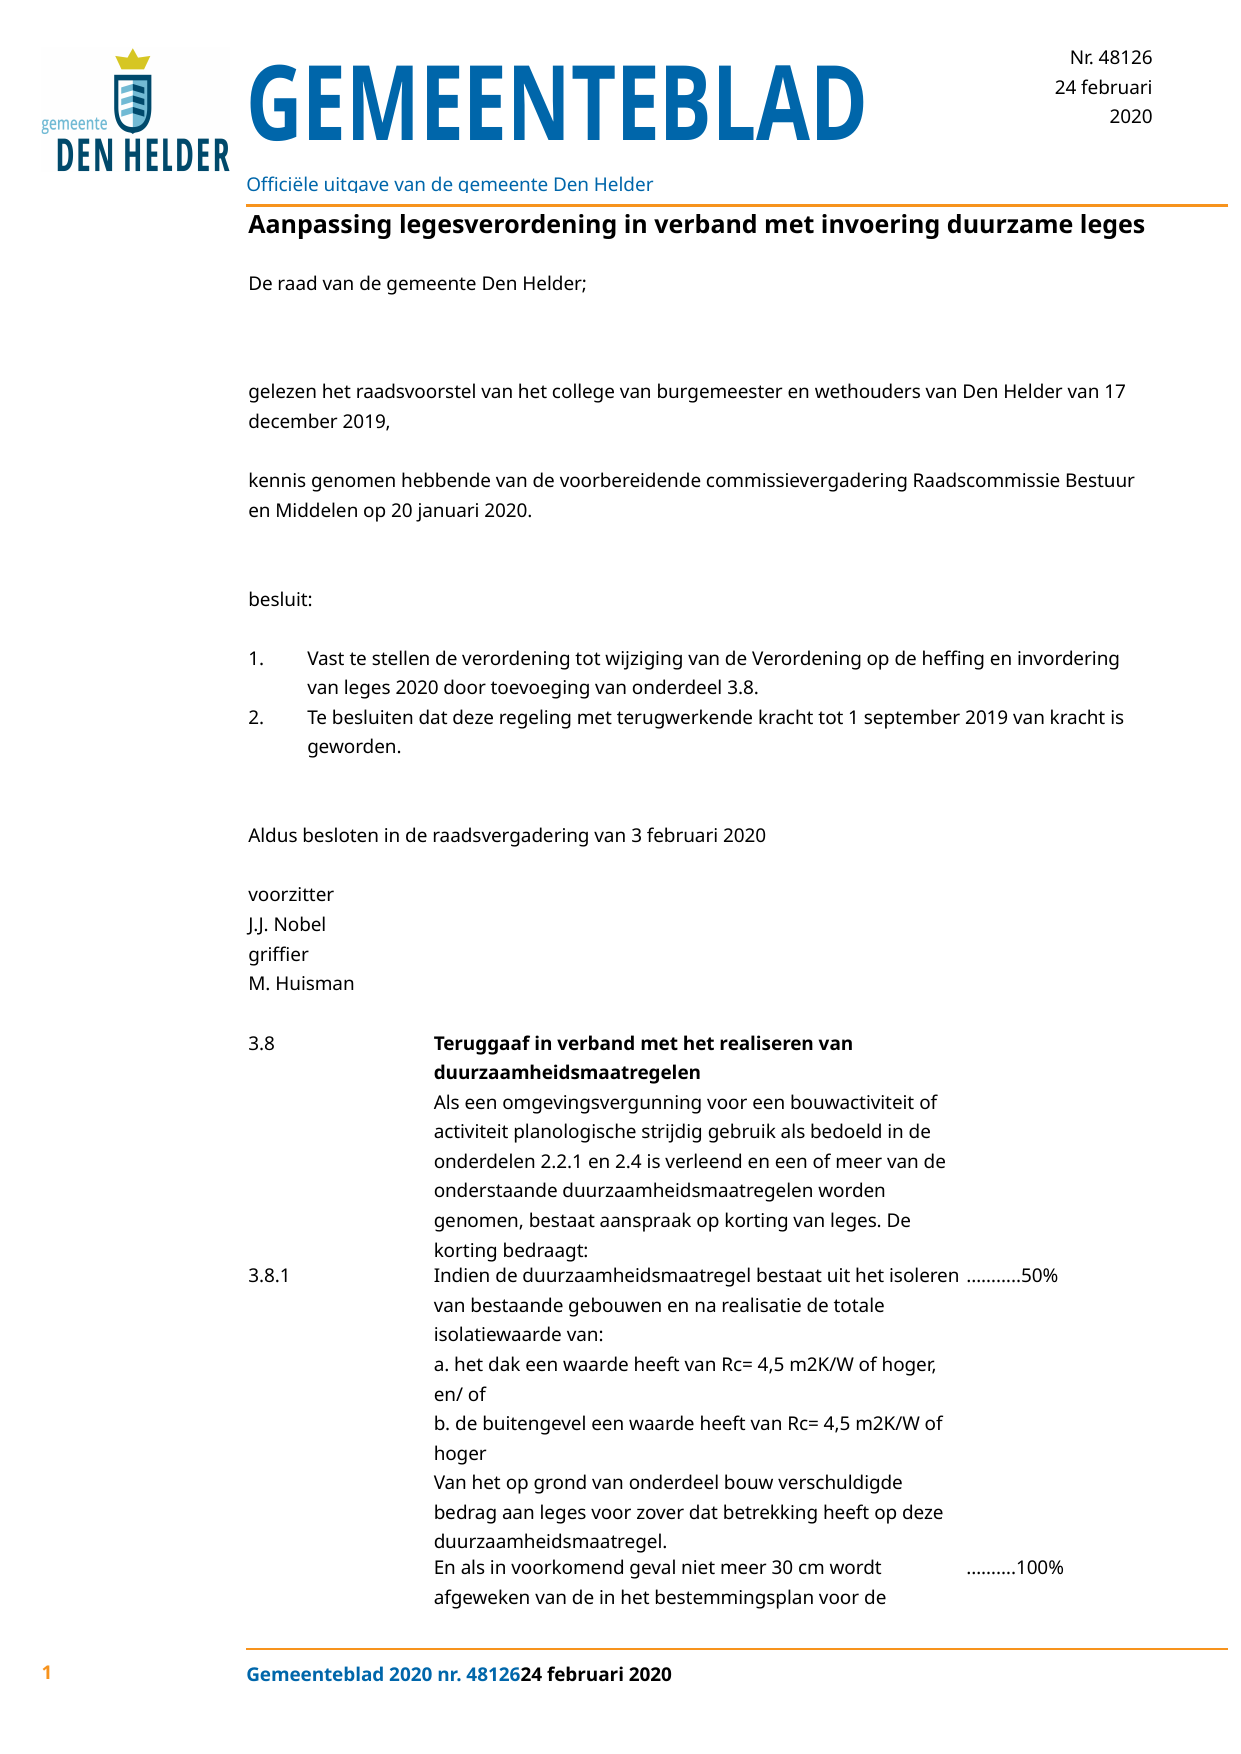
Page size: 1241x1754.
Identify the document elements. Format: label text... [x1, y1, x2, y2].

text gelezen het raadsvoorstel van het college van burgemeester en wethouders van Den Helder van 17 december 2019, [248, 379, 1152, 434]
picture [130, 157, 135, 172]
table_header Teruggaaf in verband met het realiseren van duurzaamheidsmaatregelen Als een omgevingsvergunning voor een bouwactiviteit of activiteit planologische strijdig gebruik als bedoeld in de onderdelen 2.2.1 en 2.4 is verleend en een of meer van de onderstaande duurzaamheidsmaatregelen worden genomen, bestaat aanspraak op korting van leges. De korting bedraagt: [434, 1030, 966, 1262]
table_header [966, 1030, 1152, 1262]
picture [220, 160, 224, 172]
table_cell 3.8.1 [248, 1263, 433, 1554]
list Te besluiten dat deze regeling met terugwerkende kracht tot 1 september 2019 van kracht is geworden. [248, 704, 1152, 759]
text voorzitter [248, 882, 1152, 907]
table_cell ……….100% [966, 1555, 1152, 1610]
table_cell Indien de duurzaamheidsmaatregel bestaat uit het isoleren van bestaande gebouwen en na realisatie de totale isolatiewaarde van: a. het dak een waarde heeft van Rc= 4,5 m2K/W of hoger, en/ of b. de buitengevel een waarde heeft van Rc= 4,5 m2K/W of hoger Van het op grond van onderdeel bouw verschuldigde bedrag aan leges voor zover dat betrekking heeft op deze duurzaamheidsmaatregel. [434, 1263, 966, 1554]
text Aanpassing legesverordening in verband met invoering duurzame leges [248, 207, 1152, 241]
list Vast te stellen de verordening tot wijziging van de Verordening op de heffing en invordering van leges 2020 door toevoeging van onderdeel 3.8. [248, 645, 1152, 700]
picture [182, 144, 187, 165]
text De raad van de gemeente Den Helder; [248, 270, 1152, 296]
text griffier [248, 941, 1152, 967]
text besluit: [248, 586, 1152, 612]
picture [41, 47, 231, 172]
picture [100, 154, 106, 172]
text J.J. Nobel [248, 911, 1152, 937]
text Aldus besloten in de raadsvergadering van 3 februari 2020 [248, 822, 1152, 848]
table_header 3.8 [248, 1030, 433, 1262]
table_cell [248, 1555, 433, 1610]
text kennis genomen hebbende van de voorbereidende commissievergadering Raadscommissie Bestuur en Middelen op 20 januari 2020. [248, 467, 1152, 523]
table_cell ………..50% [966, 1263, 1152, 1554]
text M. Huisman [248, 970, 1152, 996]
table_cell En als in voorkomend geval niet meer 30 cm wordt afgeweken van de in het bestemmingsplan voor de [434, 1555, 966, 1610]
picture [63, 144, 68, 165]
